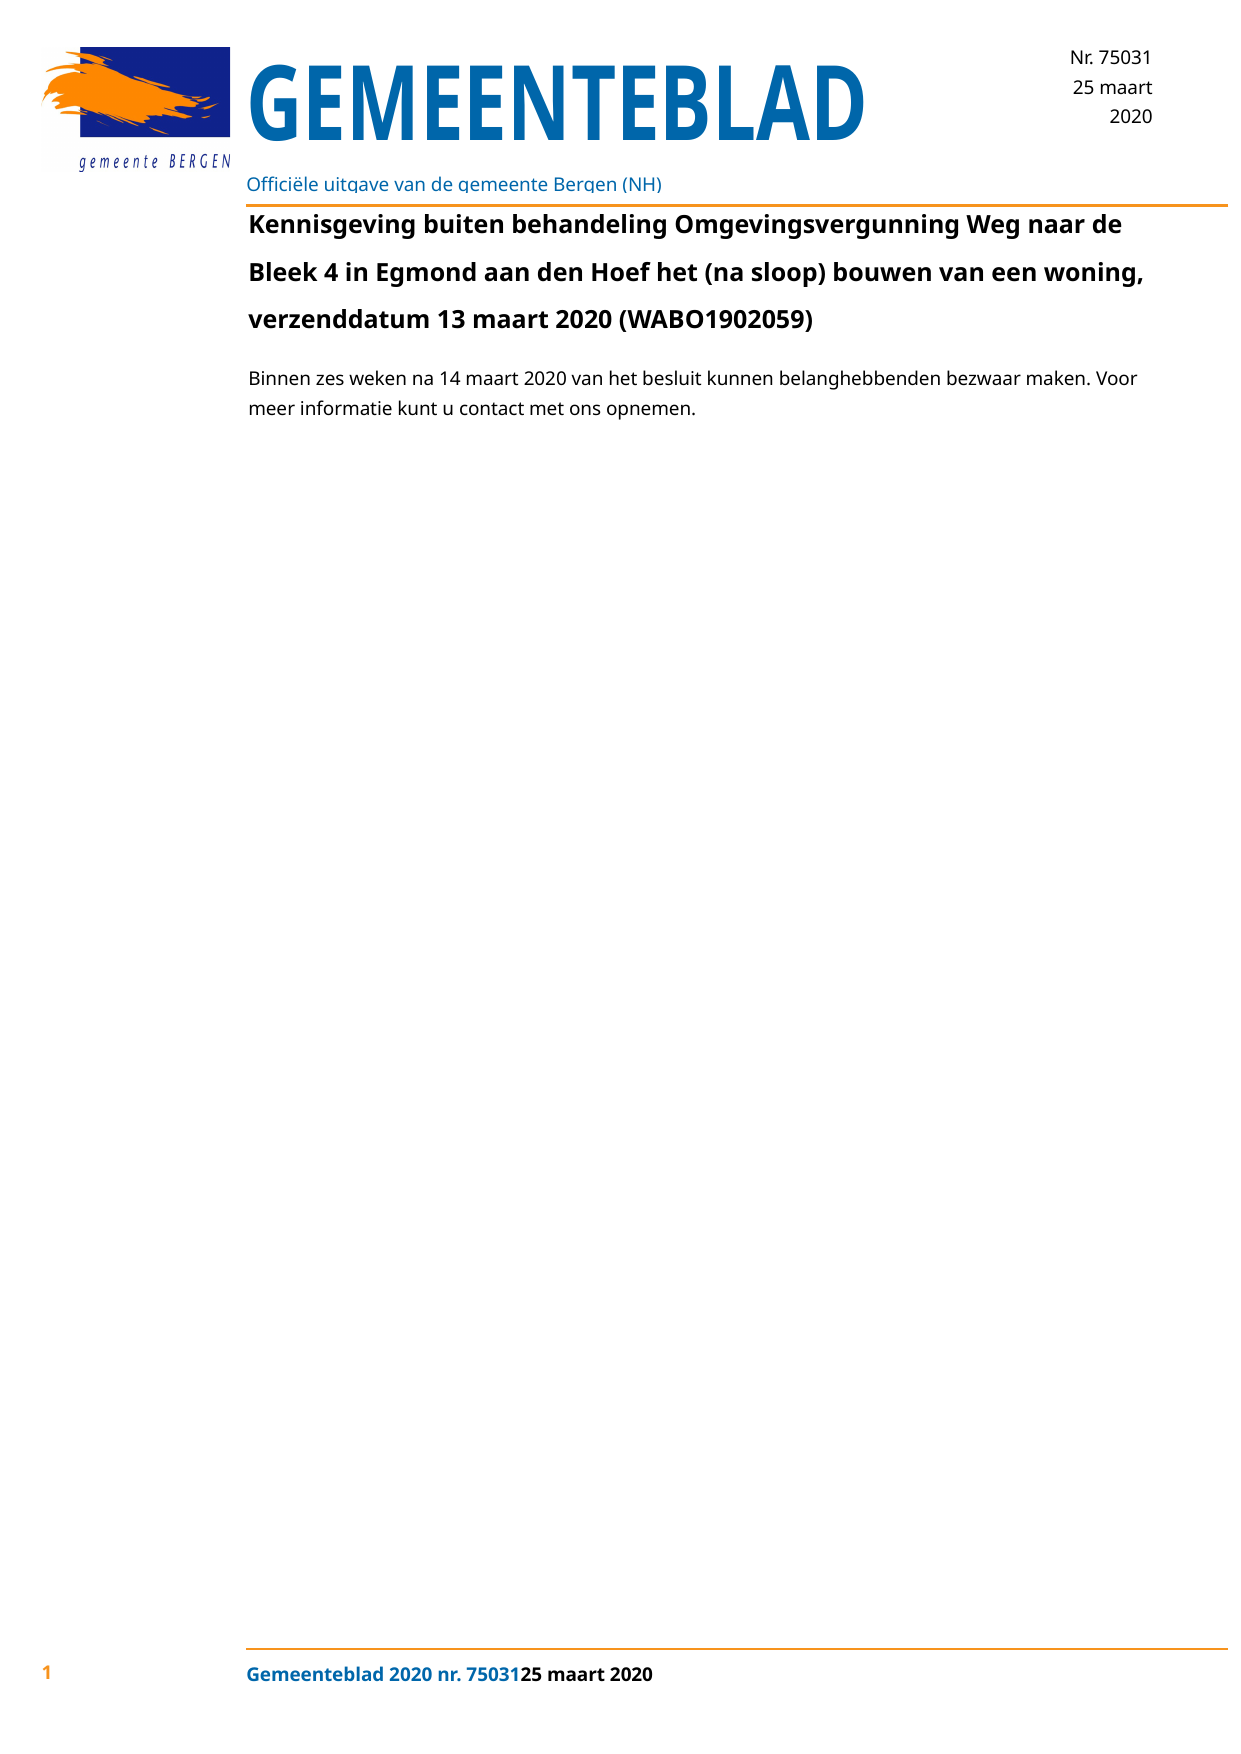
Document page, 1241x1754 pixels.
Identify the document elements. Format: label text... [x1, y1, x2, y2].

text Binnen zes weken na 14 maart 2020 van het besluit kunnen belanghebbenden bezwaar maken. Voor meer informatie kunt u contact met ons opnemen. [248, 366, 1152, 421]
text Kennisgeving buiten behandeling Omgevingsvergunning Weg naar de Bleek 4 in Egmond aan den Hoef het (na sloop) bouwen van een woning, verzenddatum 13 maart 2020 (WABO1902059) [248, 207, 1152, 336]
picture [41, 47, 231, 172]
